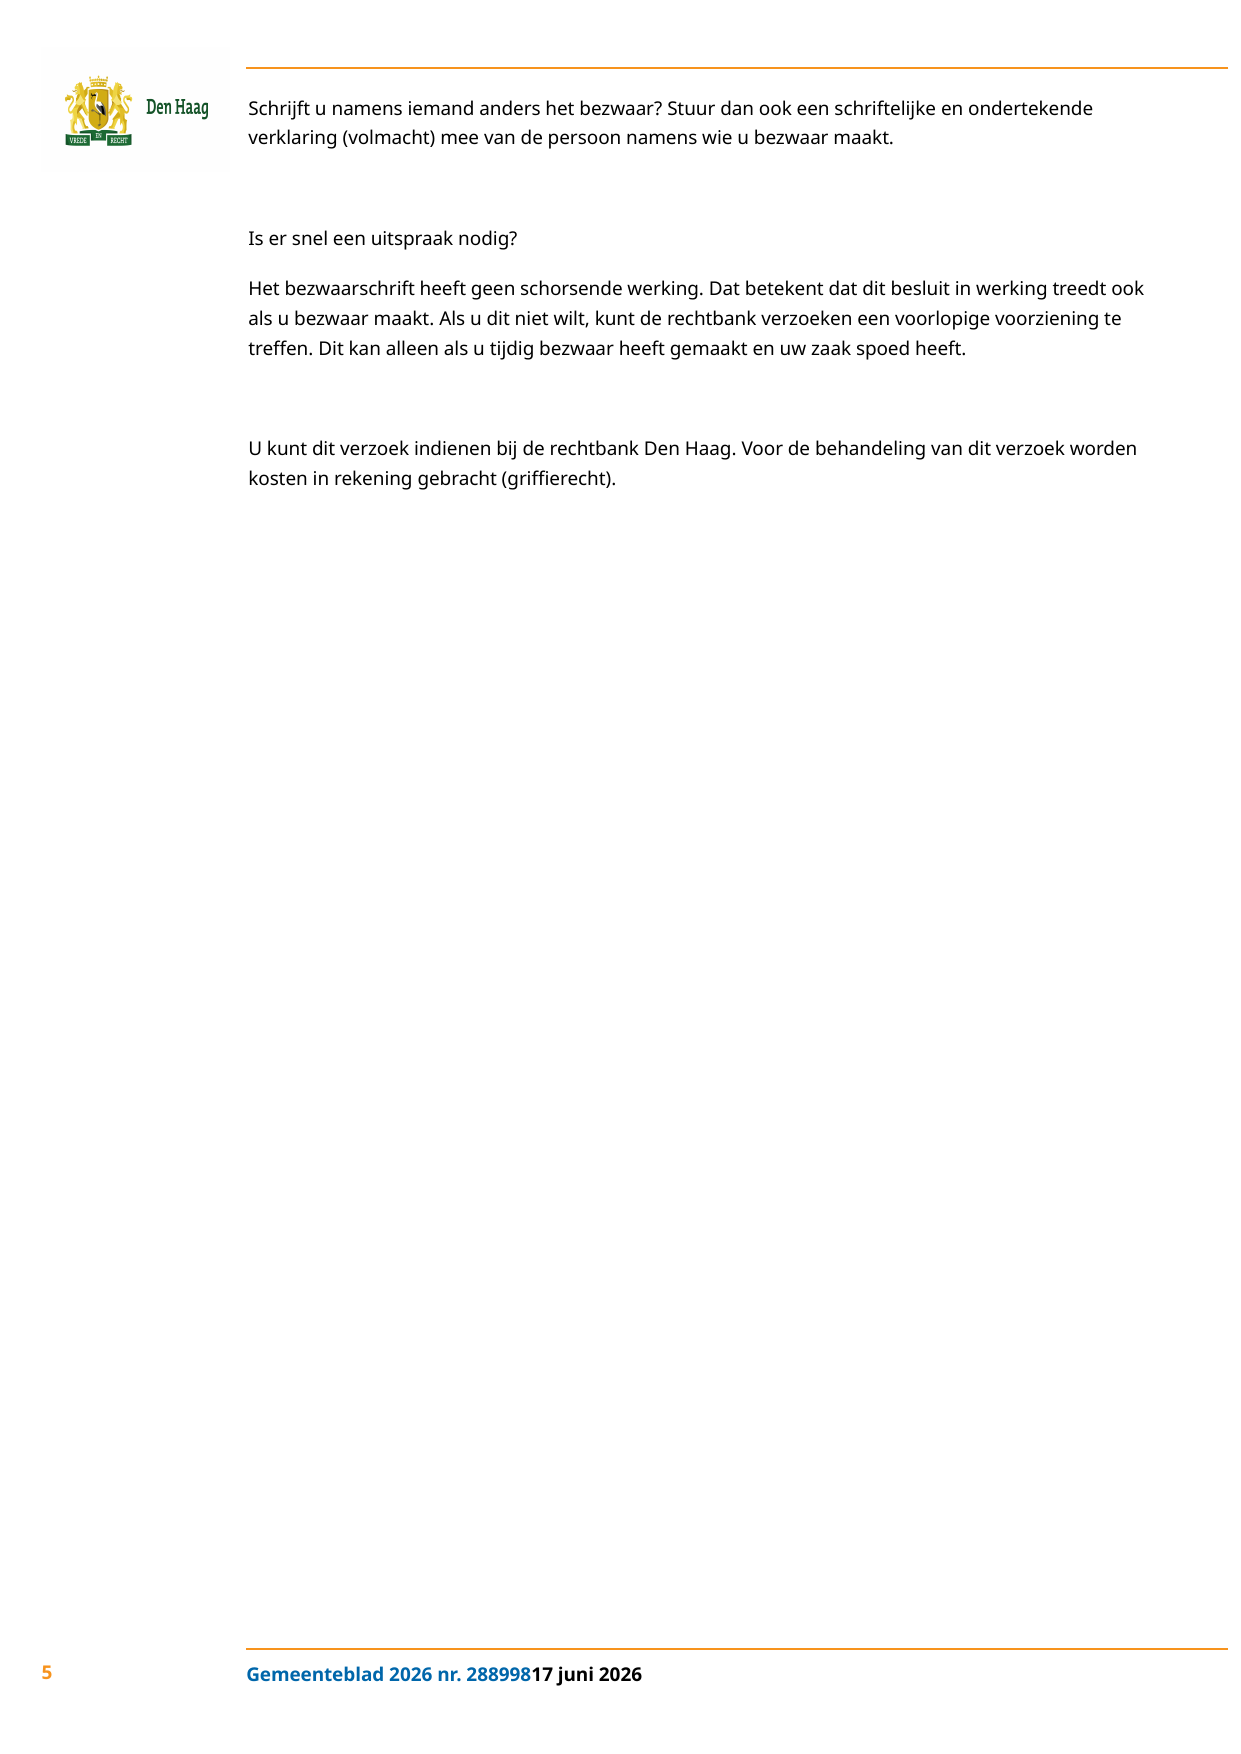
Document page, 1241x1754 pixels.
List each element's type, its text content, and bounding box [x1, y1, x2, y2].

text Het bezwaarschrift heeft geen schorsende werking. Dat betekent dat dit besluit in werking treedt ook als u bezwaar maakt. Als u dit niet wilt, kunt de rechtbank verzoeken een voorlopige voorziening te treffen. Dit kan alleen als u tijdig bezwaar heeft gemaakt en uw zaak spoed heeft. [248, 276, 1152, 361]
text U kunt dit verzoek indienen bij de rechtbank Den Haag. Voor de behandeling van dit verzoek worden kosten in rekening gebracht (griffierecht). [248, 436, 1152, 491]
text Schrijft u namens iemand anders het bezwaar? Stuur dan ook een schriftelijke en ondertekende verklaring (volmacht) mee van de persoon namens wie u bezwaar maakt. [248, 95, 1152, 150]
text Is er snel een uitspraak nodig? [248, 225, 1152, 251]
picture [41, 47, 231, 172]
